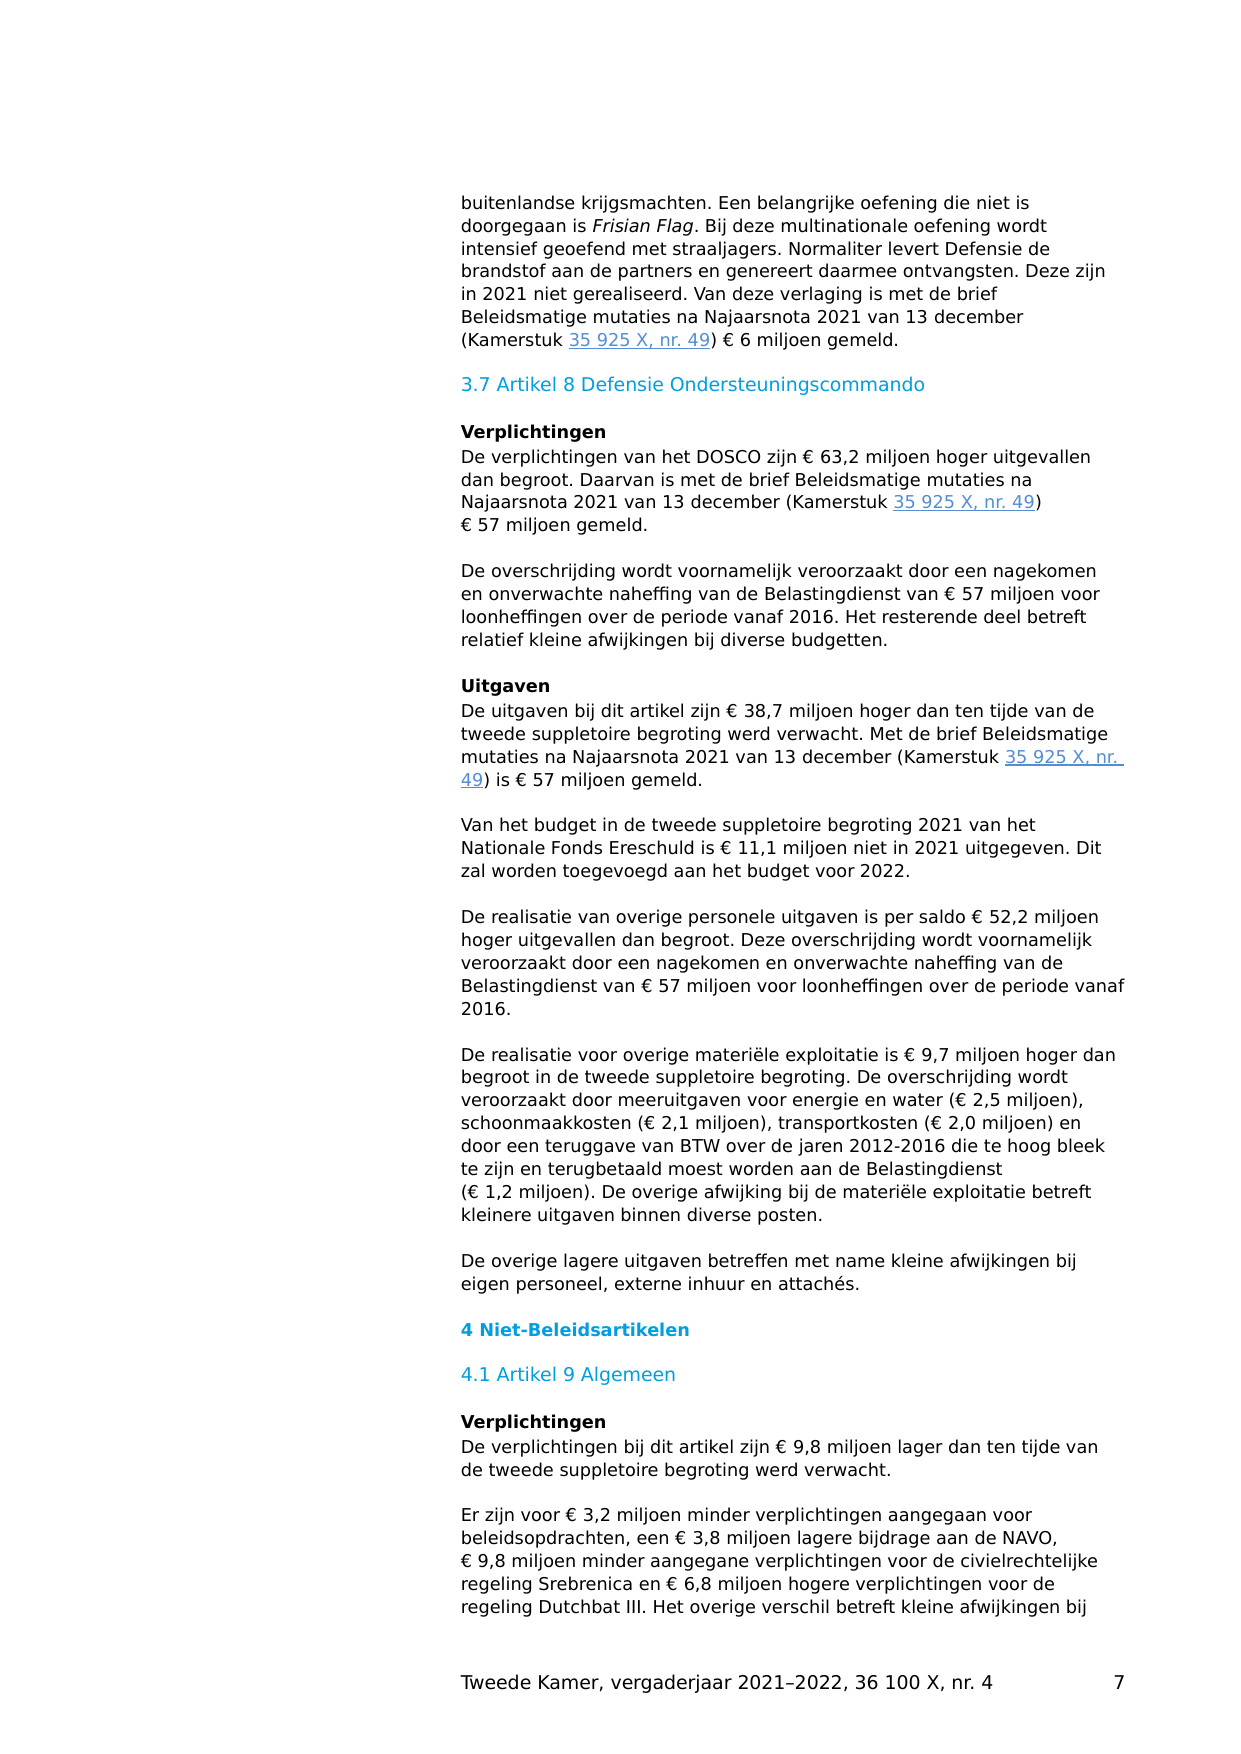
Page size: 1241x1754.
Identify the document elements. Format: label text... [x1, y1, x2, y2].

text De realisatie van overige personele uitgaven is per saldo € 52,2 miljoen hoger uitgevallen dan begroot. Deze overschrijding wordt voornamelijk veroorzaakt door een nagekomen en onverwachte naheffing van de Belastingdienst van € 57 miljoen voor loonheffingen over de periode vanaf 2016. [461, 905, 1125, 1020]
text De verplichtingen van het DOSCO zijn € 63,2 miljoen hoger uitgevallen dan begroot. Daarvan is met de brief Beleidsmatige mutaties na Najaarsnota 2021 van 13 december (Kamerstuk 35 925 X, nr. 49) € 57 miljoen gemeld. [461, 445, 1125, 536]
text De overige lagere uitgaven betreffen met name kleine afwijkingen bij eigen personeel, externe inhuur en attachés. [461, 1249, 1125, 1295]
title 4 Niet-Beleidsartikelen [461, 1318, 1125, 1341]
text De overschrijding wordt voornamelijk veroorzaakt door een nagekomen en onverwachte naheffing van de Belastingdienst van € 57 miljoen voor loonheffingen over de periode vanaf 2016. Het resterende deel betreft relatief kleine afwijkingen bij diverse budgetten. [461, 559, 1125, 651]
title 3.7 Artikel 8 Defensie Ondersteuningscommando [461, 374, 1125, 396]
text De uitgaven bij dit artikel zijn € 38,7 miljoen hoger dan ten tijde van de tweede suppletoire begroting werd verwacht. Met de brief Beleidsmatige mutaties na Najaarsnota 2021 van 13 december (Kamerstuk 35 925 X, nr. 49) is € 57 miljoen gemeld. [461, 699, 1125, 791]
title 4.1 Artikel 9 Algemeen [461, 1364, 1125, 1386]
text Er zijn voor € 3,2 miljoen minder verplichtingen aangegaan voor beleidsopdrachten, een € 3,8 miljoen lagere bijdrage aan de NAVO, € 9,8 miljoen minder aangegane verplichtingen voor de civielrechtelijke regeling Srebrenica en € 6,8 miljoen hogere verplichtingen voor de regeling Dutchbat III. Het overige verschil betreft kleine afwijkingen bij [461, 1503, 1125, 1618]
text Verplichtingen [461, 420, 1125, 443]
text Van het budget in de tweede suppletoire begroting 2021 van het Nationale Fonds Ereschuld is € 11,1 miljoen niet in 2021 uitgegeven. Dit zal worden toegevoegd aan het budget voor 2022. [461, 813, 1125, 882]
text Uitgaven [461, 674, 1125, 697]
text De verplichtingen bij dit artikel zijn € 9,8 miljoen lager dan ten tijde van de tweede suppletoire begroting werd verwacht. [461, 1435, 1125, 1481]
text De realisatie voor overige materiële exploitatie is € 9,7 miljoen hoger dan begroot in de tweede suppletoire begroting. De overschrijding wordt veroorzaakt door meeruitgaven voor energie en water (€ 2,5 miljoen), schoonmaakkosten (€ 2,1 miljoen), transportkosten (€ 2,0 miljoen) en door een teruggave van BTW over de jaren 2012-2016 die te hoog bleek te zijn en terugbetaald moest worden aan de Belastingdienst (€ 1,2 miljoen). De overige afwijking bij de materiële exploitatie betreft kleinere uitgaven binnen diverse posten. [461, 1043, 1125, 1226]
text Verplichtingen [461, 1410, 1125, 1433]
text buitenlandse krijgsmachten. Een belangrijke oefening die niet is doorgegaan is Frisian Flag. Bij deze multinationale oefening wordt intensief geoefend met straaljagers. Normaliter levert Defensie de brandstof aan de partners en genereert daarmee ontvangsten. Deze zijn in 2021 niet gerealiseerd. Van deze verlaging is met de brief Beleidsmatige mutaties na Najaarsnota 2021 van 13 december (Kamerstuk 35 925 X, nr. 49) € 6 miljoen gemeld. [461, 191, 1125, 351]
